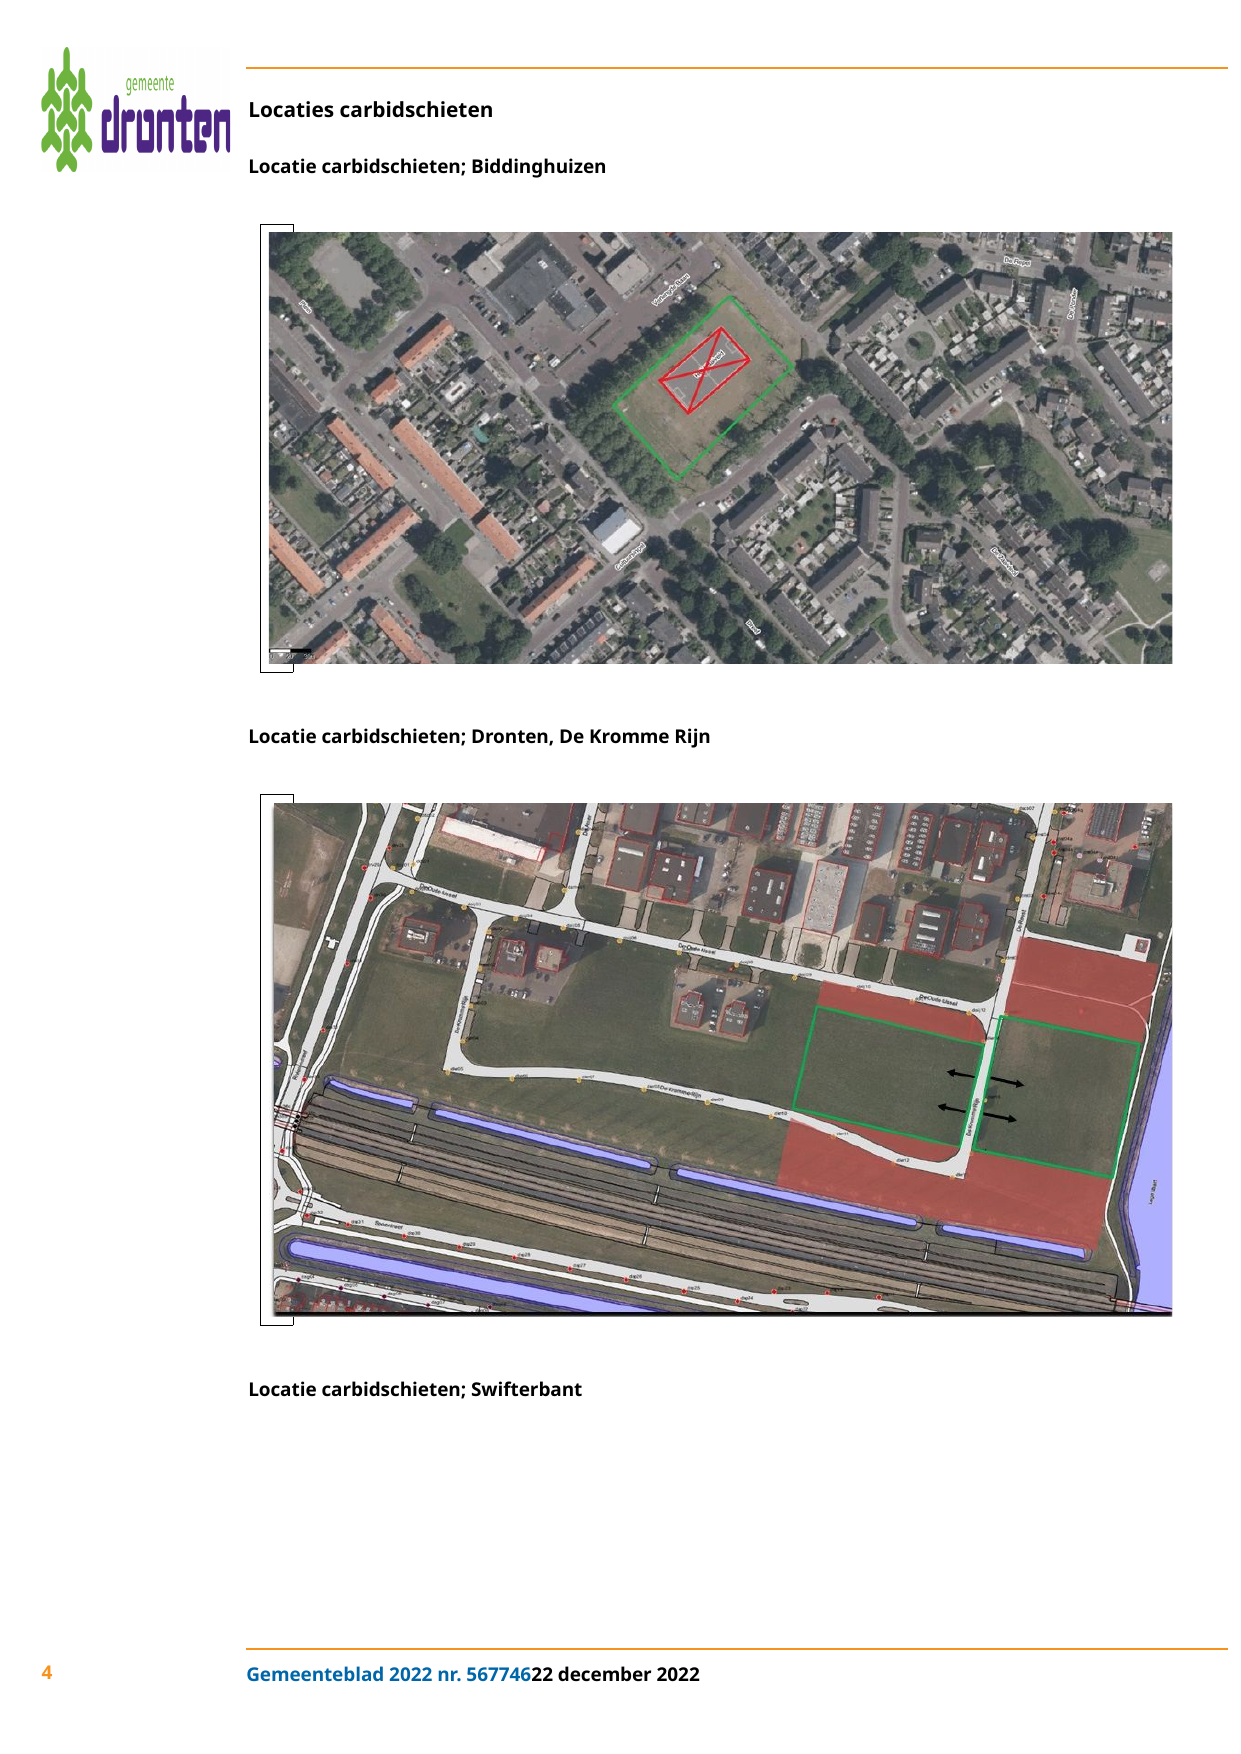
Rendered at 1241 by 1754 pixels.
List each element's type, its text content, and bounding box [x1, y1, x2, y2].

text Locatie carbidschieten; Dronten, De Kromme Rijn [248, 723, 1152, 749]
text Locatie carbidschieten; Biddinghuizen [248, 153, 1152, 179]
text Locaties carbidschieten [248, 95, 1152, 123]
picture [268, 232, 1173, 664]
picture [41, 47, 231, 172]
text Locatie carbidschieten; Swifterbant [248, 1376, 1152, 1402]
picture [268, 803, 1173, 1317]
